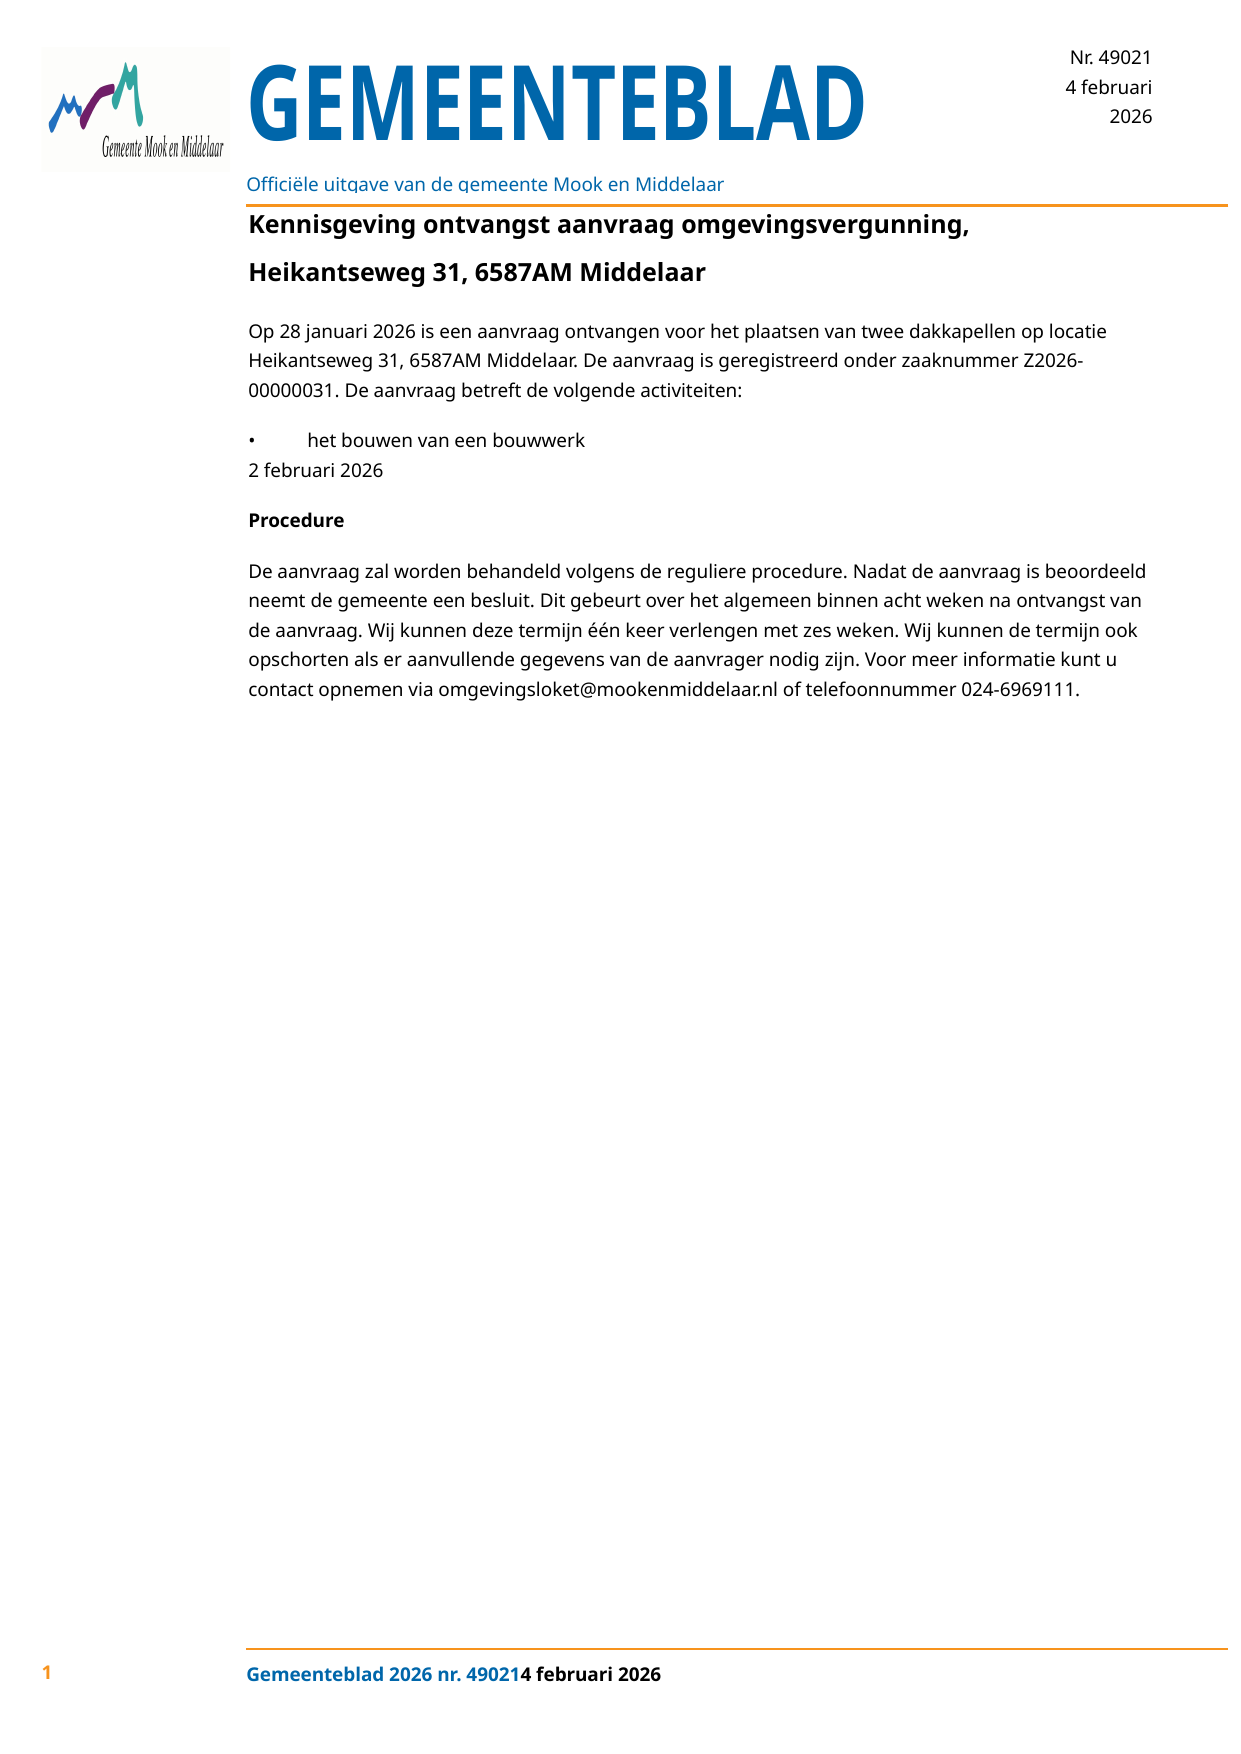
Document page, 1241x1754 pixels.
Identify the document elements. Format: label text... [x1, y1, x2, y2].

list het bouwen van een bouwwerk [248, 427, 1152, 453]
text Kennisgeving ontvangst aanvraag omgevingsvergunning, Heikantseweg 31, 6587AM Middelaar [248, 207, 1152, 288]
text De aanvraag zal worden behandeld volgens de reguliere procedure. Nadat de aanvraag is beoordeeld neemt de gemeente een besluit. Dit gebeurt over het algemeen binnen acht weken na ontvangst van de aanvraag. Wij kunnen deze termijn één keer verlengen met zes weken. Wij kunnen de termijn ook opschorten als er aanvullende gegevens van de aanvrager nodig zijn. Voor meer informatie kunt u contact opnemen via omgevingsloket@mookenmiddelaar.nl of telefoonnummer 024-6969111. [248, 558, 1152, 702]
picture [41, 47, 231, 172]
text Procedure [248, 507, 1152, 533]
text Op 28 januari 2026 is een aanvraag ontvangen voor het plaatsen van twee dakkapellen op locatie Heikantseweg 31, 6587AM Middelaar. De aanvraag is geregistreerd onder zaaknummer Z2026-00000031. De aanvraag betreft de volgende activiteiten: [248, 318, 1152, 403]
text 2 februari 2026 [248, 457, 1152, 483]
